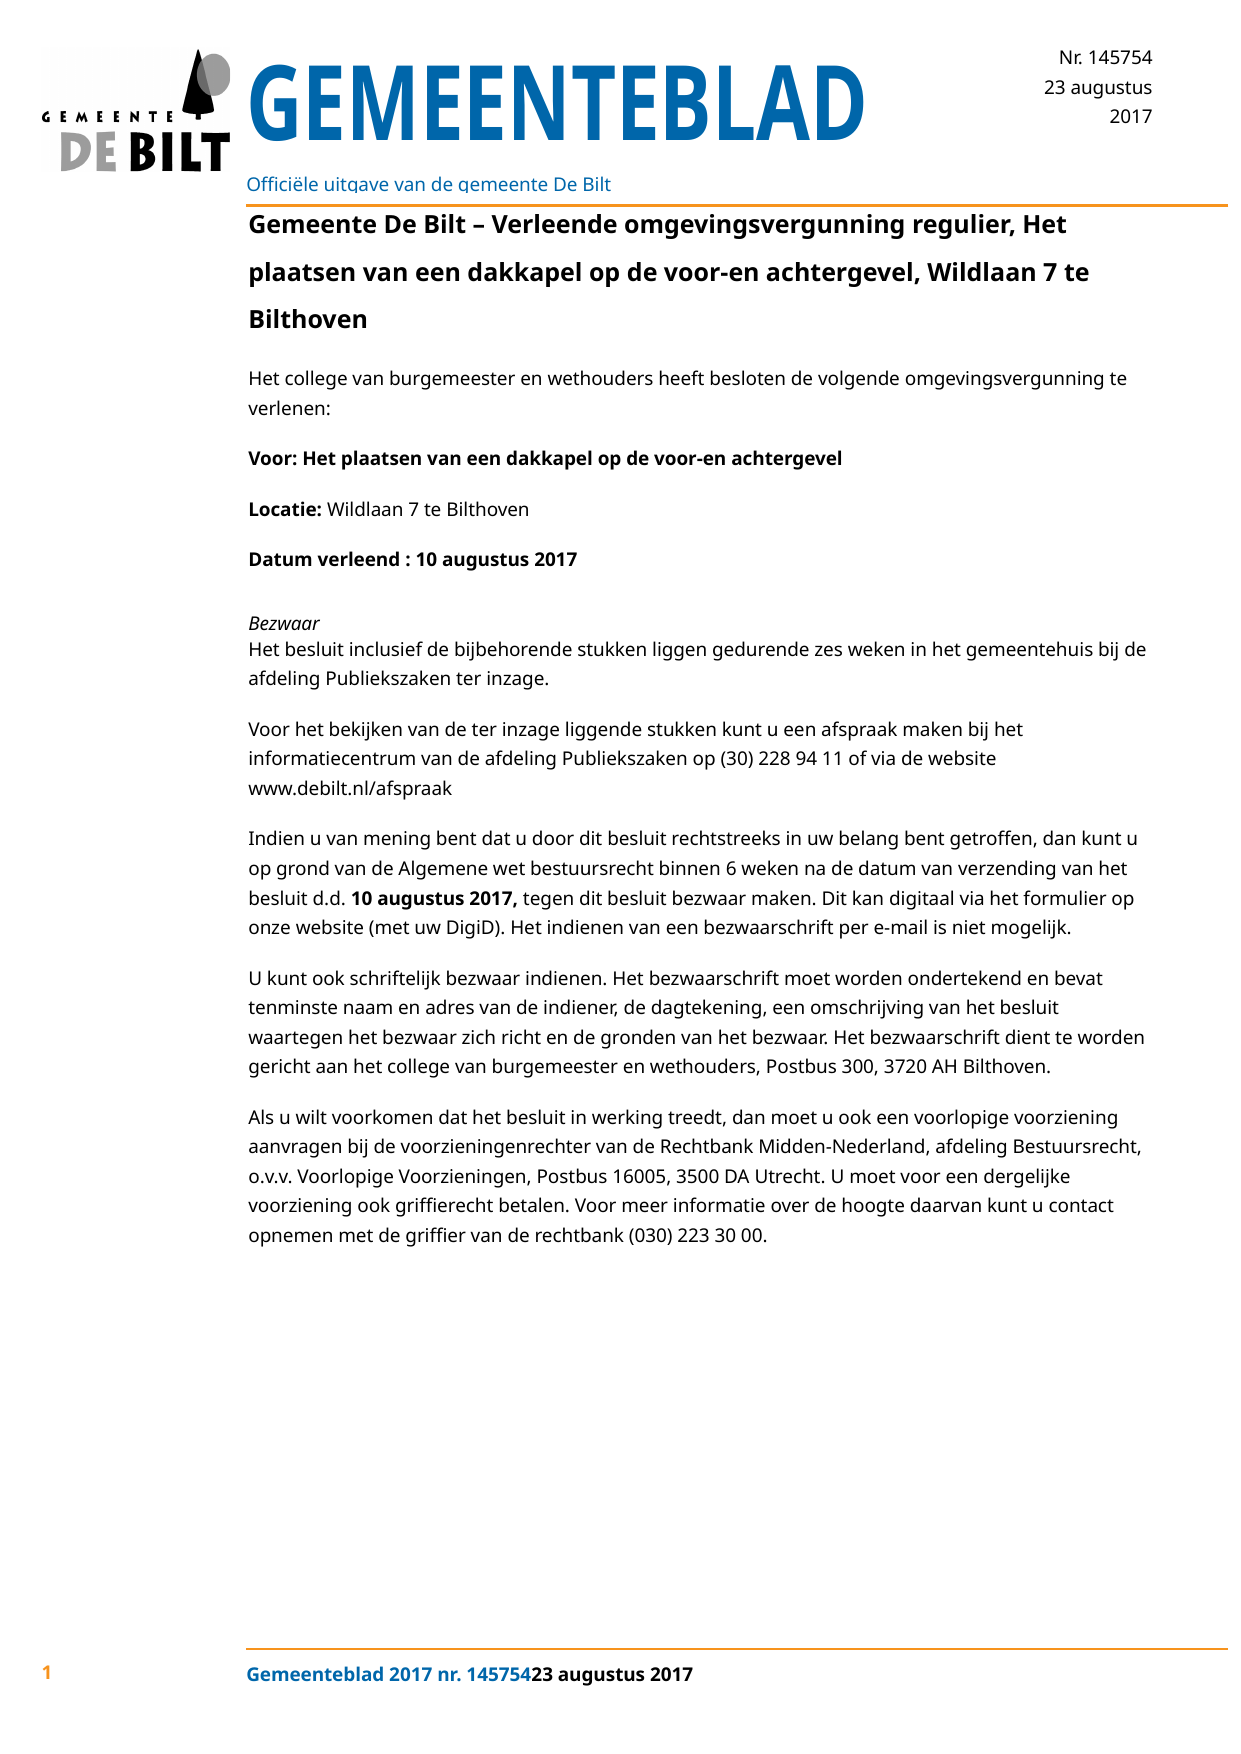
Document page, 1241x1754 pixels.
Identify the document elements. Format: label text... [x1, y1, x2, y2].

picture [41, 47, 231, 172]
text Het college van burgemeester en wethouders heeft besloten de volgende omgevingsvergunning te verlenen: [248, 366, 1152, 421]
text Bezwaar [248, 610, 1152, 636]
text Als u wilt voorkomen dat het besluit in werking treedt, dan moet u ook een voorlopige voorziening aanvragen bij de voorzieningenrechter van de Rechtbank Midden-Nederland, afdeling Bestuursrecht, o.v.v. Voorlopige Voorzieningen, Postbus 16005, 3500 DA Utrecht. U moet voor een dergelijke voorziening ook griffierecht betalen. Voor meer informatie over de hoogte daarvan kunt u contact opnemen met de griffier van de rechtbank (030) 223 30 00. [248, 1104, 1152, 1248]
text Voor het bekijken van de ter inzage liggende stukken kunt u een afspraak maken bij het informatiecentrum van de afdeling Publiekszaken op (30) 228 94 11 of via de website www.debilt.nl/afspraak [248, 716, 1152, 801]
text Het besluit inclusief de bijbehorende stukken liggen gedurende zes weken in het gemeentehuis bij de afdeling Publiekszaken ter inzage. [248, 636, 1152, 691]
text Voor: Het plaatsen van een dakkapel op de voor-en achtergevel [248, 446, 1152, 471]
text U kunt ook schriftelijk bezwaar indienen. Het bezwaarschrift moet worden ondertekend en bevat tenminste naam en adres van de indiener, de dagtekening, een omschrijving van het besluit waartegen het bezwaar zich richt en de gronden van het bezwaar. Het bezwaarschrift dient te worden gericht aan het college van burgemeester en wethouders, Postbus 300, 3720 AH Bilthoven. [248, 965, 1152, 1079]
text Gemeente De Bilt – Verleende omgevingsvergunning regulier, Het plaatsen van een dakkapel op de voor-en achtergevel, Wildlaan 7 te Bilthoven [248, 207, 1152, 336]
text Datum verleend : 10 augustus 2017 [248, 546, 1152, 572]
text Indien u van mening bent dat u door dit besluit rechtstreeks in uw belang bent getroffen, dan kunt u op grond van de Algemene wet bestuursrecht binnen 6 weken na de datum van verzending van het besluit d.d. 10 augustus 2017, tegen dit besluit bezwaar maken. Dit kan digitaal via het formulier op onze website (met uw DigiD). Het indienen van een bezwaarschrift per e-mail is niet mogelijk. [248, 826, 1152, 940]
text Locatie: Wildlaan 7 te Bilthoven [248, 496, 1152, 522]
